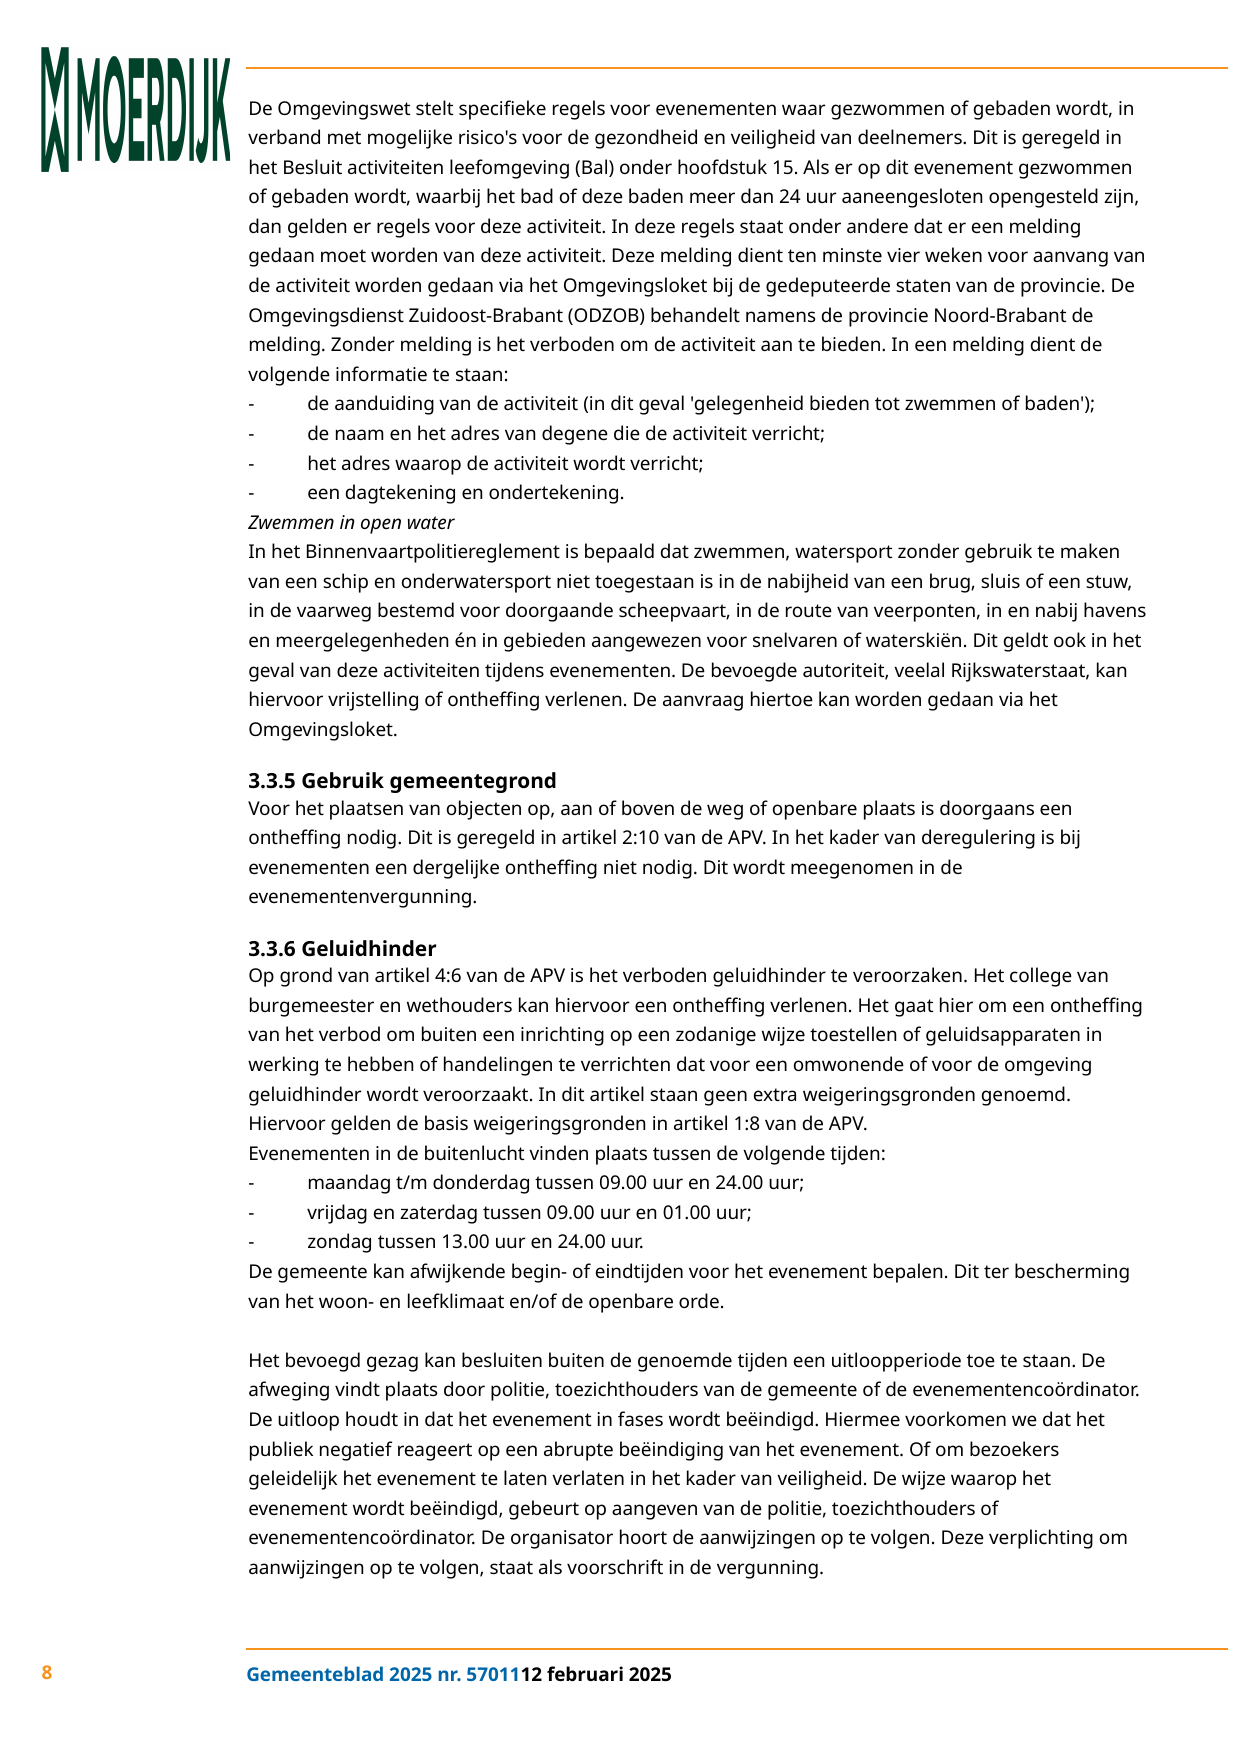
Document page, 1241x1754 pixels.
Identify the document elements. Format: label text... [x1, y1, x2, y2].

list zondag tussen 13.00 uur en 24.00 uur. [248, 1229, 1152, 1254]
text 3.3.6 Geluidhinder [248, 934, 1152, 962]
list het adres waarop de activiteit wordt verricht; [248, 450, 1152, 476]
list vrijdag en zaterdag tussen 09.00 uur en 01.00 uur; [248, 1199, 1152, 1225]
text De Omgevingswet stelt specifieke regels voor evenementen waar gezwommen of gebaden wordt, in verband met mogelijke risico's voor de gezondheid en veiligheid van deelnemers. Dit is geregeld in het Besluit activiteiten leefomgeving (Bal) onder hoofdstuk 15. Als er op dit evenement gezwommen of gebaden wordt, waarbij het bad of deze baden meer dan 24 uur aaneengesloten opengesteld zijn, dan gelden er regels voor deze activiteit. In deze regels staat onder andere dat er een melding gedaan moet worden van deze activiteit. Deze melding dient ten minste vier weken voor aanvang van de activiteit worden gedaan via het Omgevingsloket bij de gedeputeerde staten van de provincie. De Omgevingsdienst Zuidoost-Brabant (ODZOB) behandelt namens de provincie Noord-Brabant de melding. Zonder melding is het verboden om de activiteit aan te bieden. In een melding dient de volgende informatie te staan: [248, 95, 1152, 387]
list de naam en het adres van degene die de activiteit verricht; [248, 420, 1152, 446]
text In het Binnenvaartpolitiereglement is bepaald dat zwemmen, watersport zonder gebruik te maken van een schip en onderwatersport niet toegestaan is in de nabijheid van een brug, sluis of een stuw, in de vaarweg bestemd voor doorgaande scheepvaart, in de route van veerponten, in en nabij havens en meergelegenheden én in gebieden aangewezen voor snelvaren of waterskiën. Dit geldt ook in het geval van deze activiteiten tijdens evenementen. De bevoegde autoriteit, veelal Rijkswaterstaat, kan hiervoor vrijstelling of ontheffing verlenen. De aanvraag hiertoe kan worden gedaan via het Omgevingsloket. [248, 538, 1152, 742]
text Evenementen in de buitenlucht vinden plaats tussen de volgende tijden: [248, 1140, 1152, 1166]
list maandag t/m donderdag tussen 09.00 uur en 24.00 uur; [248, 1169, 1152, 1195]
text 3.3.5 Gebruik gemeentegrond [248, 766, 1152, 795]
picture [41, 47, 231, 172]
text Zwemmen in open water [248, 509, 1152, 535]
text Voor het plaatsen van objecten op, aan of boven de weg of openbare plaats is doorgaans een ontheffing nodig. Dit is geregeld in artikel 2:10 van de APV. In het kader van deregulering is bij evenementen een dergelijke ontheffing niet nodig. Dit wordt meegenomen in de evenementenvergunning. [248, 795, 1152, 909]
text De gemeente kan afwijkende begin- of eindtijden voor het evenement bepalen. Dit ter bescherming van het woon- en leefklimaat en/of de openbare orde. [248, 1258, 1152, 1314]
text Het bevoegd gezag kan besluiten buiten de genoemde tijden een uitloopperiode toe te staan. De afweging vindt plaats door politie, toezichthouders van de gemeente of de evenementencoördinator. De uitloop houdt in dat het evenement in fases wordt beëindigd. Hiermee voorkomen we dat het publiek negatief reageert op een abrupte beëindiging van het evenement. Of om bezoekers geleidelijk het evenement te laten verlaten in het kader van veiligheid. De wijze waarop het evenement wordt beëindigd, gebeurt op aangeven van de politie, toezichthouders of evenementencoördinator. De organisator hoort de aanwijzingen op te volgen. Deze verplichting om aanwijzingen op te volgen, staat als voorschrift in de vergunning. [248, 1347, 1152, 1580]
list de aanduiding van de activiteit (in dit geval 'gelegenheid bieden tot zwemmen of baden'); [248, 391, 1152, 416]
text Op grond van artikel 4:6 van de APV is het verboden geluidhinder te veroorzaken. Het college van burgemeester en wethouders kan hiervoor een ontheffing verlenen. Het gaat hier om een ontheffing van het verbod om buiten een inrichting op een zodanige wijze toestellen of geluidsapparaten in werking te hebben of handelingen te verrichten dat voor een omwonende of voor de omgeving geluidhinder wordt veroorzaakt. In dit artikel staan geen extra weigeringsgronden genoemd. Hiervoor gelden de basis weigeringsgronden in artikel 1:8 van de APV. [248, 962, 1152, 1136]
list een dagtekening en ondertekening. [248, 479, 1152, 505]
